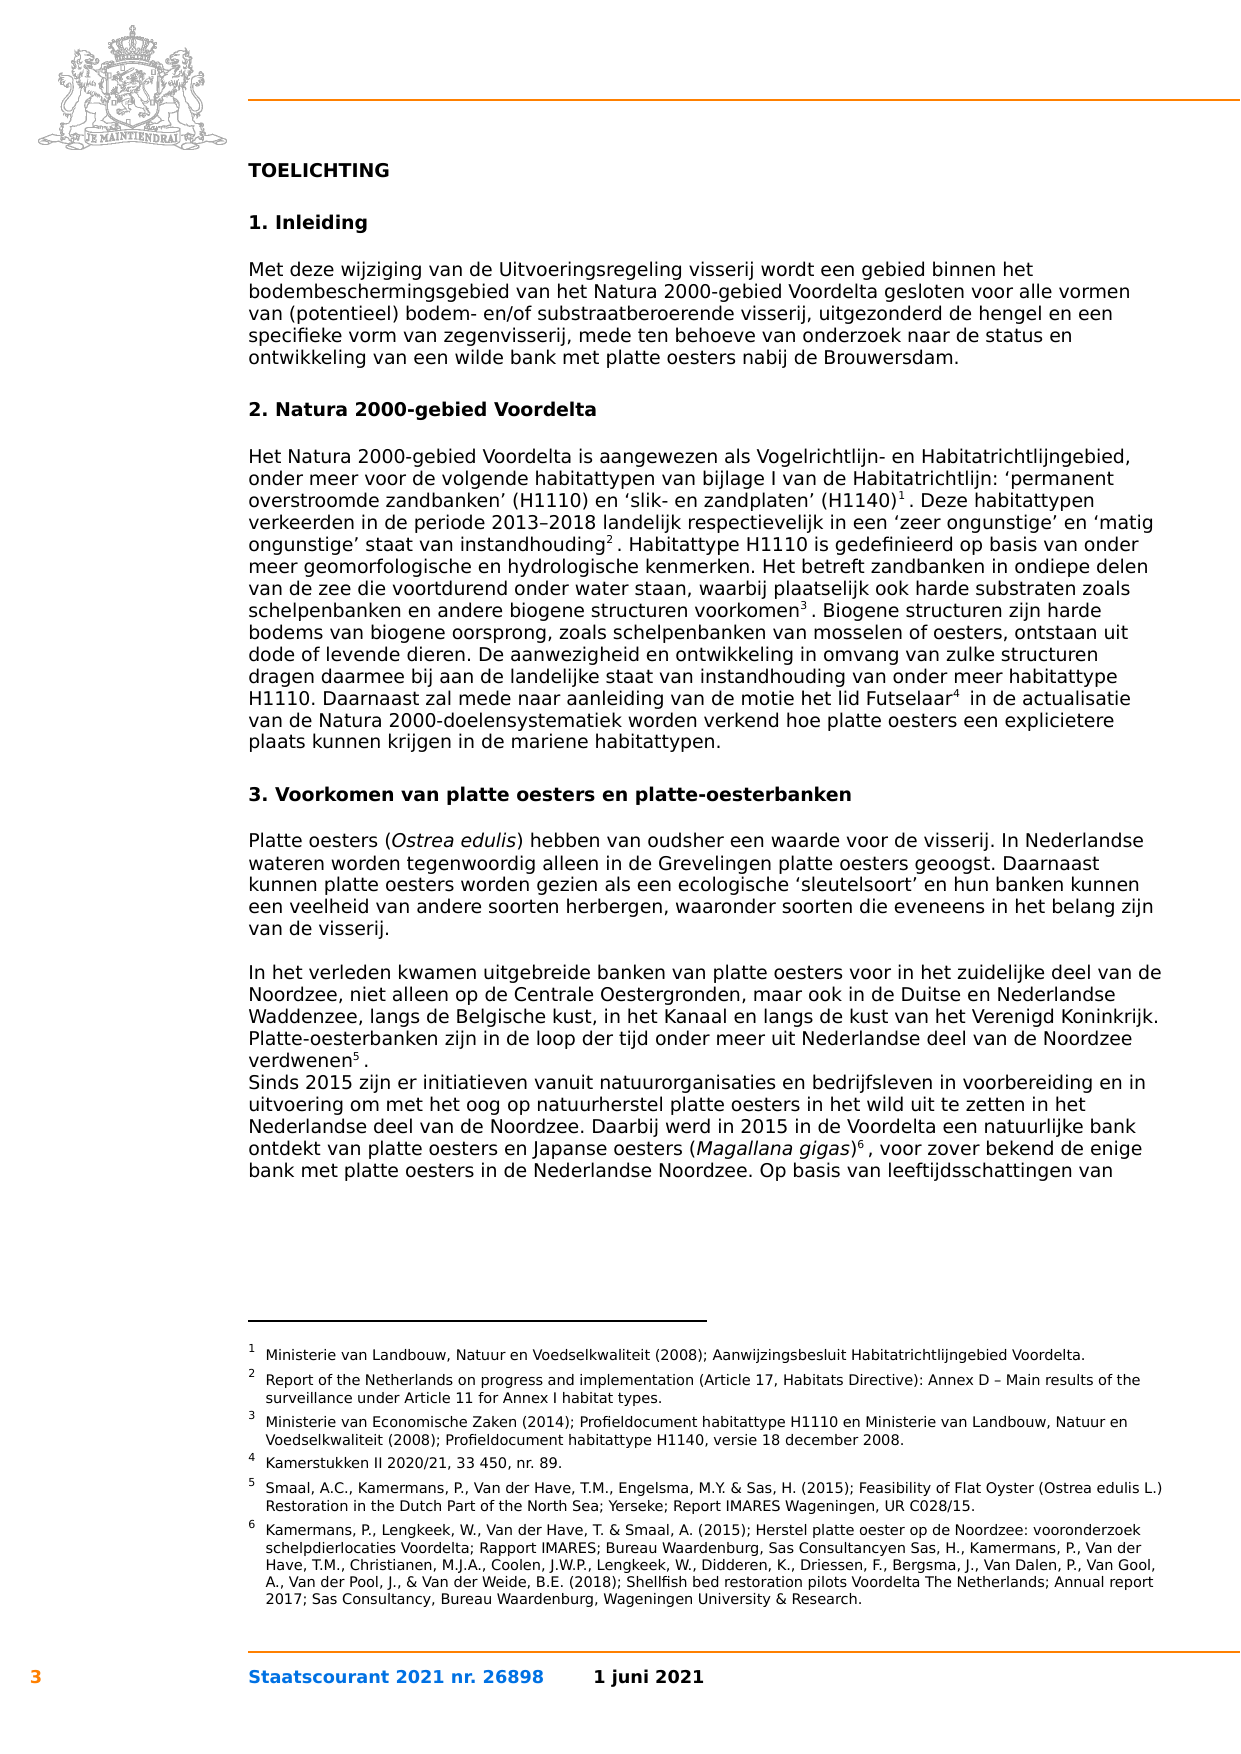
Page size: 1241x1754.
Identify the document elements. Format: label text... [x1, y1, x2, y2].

text Met deze wijziging van de Uitvoeringsregeling visserij wordt een gebied binnen het bodembeschermingsgebied van het Natura 2000-gebied Voordelta gesloten voor alle vormen van (potentieel) bodem- en/of substraatberoerende visserij, uitgezonderd de hengel en een specifieke vorm van zegenvisserij, mede ten behoeve van onderzoek naar de status en ontwikkeling van een wilde bank met platte oesters nabij de Brouwersdam. [248, 259, 1163, 369]
text Platte oesters (Ostrea edulis) hebben van oudsher een waarde voor de visserij. In Nederlandse wateren worden tegenwoordig alleen in de Grevelingen platte oesters geoogst. Daarnaast kunnen platte oesters worden gezien als een ecologische ‘sleutelsoort’ en hun banken kunnen een veelheid van andere soorten herbergen, waaronder soorten die eveneens in het belang zijn van de visserij. [248, 830, 1163, 940]
text Het Natura 2000-gebied Voordelta is aangewezen als Vogelrichtlijn- en Habitatrichtlijngebied, onder meer voor de volgende habitattypen van bijlage I van de Habitatrichtlijn: ‘permanent overstroomde zandbanken’ (H1110) en ‘slik- en zandplaten’ (H1140). Deze habitattypen verkeerden in de periode 2013–2018 landelijk respectievelijk in een ‘zeer ongunstige’ en ‘matig ongunstige’ staat van instandhouding. Habitattype H1110 is gedefinieerd op basis van onder meer geomorfologische en hydrologische kenmerken. Het betreft zandbanken in ondiepe delen van de zee die voortdurend onder water staan, waarbij plaatselijk ook harde substraten zoals schelpenbanken en andere biogene structuren voorkomen. Biogene structuren zijn harde bodems van biogene oorsprong, zoals schelpenbanken van mosselen of oesters, ontstaan uit dode of levende dieren. De aanwezigheid en ontwikkeling in omvang van zulke structuren dragen daarmee bij aan de landelijke staat van instandhouding van onder meer habitattype H1110. Daarnaast zal mede naar aanleiding van de motie het lid Futselaar in de actualisatie van de Natura 2000-doelensystematiek worden verkend hoe platte oesters een explicietere plaats kunnen krijgen in de mariene habitattypen. [248, 446, 1163, 753]
subtitle 3. Voorkomen van platte oesters en platte-oesterbanken [248, 783, 1163, 805]
text Ministerie van Economische Zaken (2014); Profieldocument habitattype H1110 en Ministerie van Landbouw, Natuur en Voedselkwaliteit (2008); Profieldocument habitattype H1140, versie 18 december 2008. [248, 1409, 1163, 1448]
text Report of the Netherlands on progress and implementation (Article 17, Habitats Directive): Annex D – Main results of the surveillance under Article 11 for Annex I habitat types. [248, 1368, 1163, 1407]
text Kamerstukken II 2020/21, 33 450, nr. 89. [248, 1451, 1163, 1473]
subtitle TOELICHTING [248, 160, 1163, 182]
text Sinds 2015 zijn er initiatieven vanuit natuurorganisaties en bedrijfsleven in voorbereiding en in uitvoering om met het oog op natuurherstel platte oesters in het wild uit te zetten in het Nederlandse deel van de Noordzee. Daarbij werd in 2015 in de Voordelta een natuurlijke bank ontdekt van platte oesters en Japanse oesters (Magallana gigas), voor zover bekend de enige bank met platte oesters in de Nederlandse Noordzee. Op basis van leeftijdsschattingen van [248, 1072, 1163, 1182]
subtitle 1. Inleiding [248, 212, 1163, 234]
text Smaal, A.C., Kamermans, P., Van der Have, T.M., Engelsma, M.Y. & Sas, H. (2015); Feasibility of Flat Oyster (Ostrea edulis L.) Restoration in the Dutch Part of the North Sea; Yerseke; Report IMARES Wageningen, UR C028/15. [248, 1476, 1163, 1515]
text In het verleden kwamen uitgebreide banken van platte oesters voor in het zuidelijke deel van de Noordzee, niet alleen op de Centrale Oestergronden, maar ook in de Duitse en Nederlandse Waddenzee, langs de Belgische kust, in het Kanaal en langs de kust van het Verenigd Koninkrijk. Platte-oesterbanken zijn in de loop der tijd onder meer uit Nederlandse deel van de Noordzee verdwenen. [248, 962, 1163, 1072]
subtitle 2. Natura 2000-gebied Voordelta [248, 399, 1163, 421]
text Ministerie van Landbouw, Natuur en Voedselkwaliteit (2008); Aanwijzingsbesluit Habitatrichtlijngebied Voordelta. [248, 1343, 1163, 1365]
text Kamermans, P., Lengkeek, W., Van der Have, T. & Smaal, A. (2015); Herstel platte oester op de Noordzee: vooronderzoek schelpdierlocaties Voordelta; Rapport IMARES; Bureau Waardenburg, Sas Consultancyen Sas, H., Kamermans, P., Van der Have, T.M., Christianen, M.J.A., Coolen, J.W.P., Lengkeek, W., Didderen, K., Driessen, F., Bergsma, J., Van Dalen, P., Van Gool, A., Van der Pool, J., & Van der Weide, B.E. (2018); Shellfish bed restoration pilots Voordelta The Netherlands; Annual report 2017; Sas Consultancy, Bureau Waardenburg, Wageningen University & Research. [248, 1518, 1163, 1608]
picture [38, 25, 227, 150]
